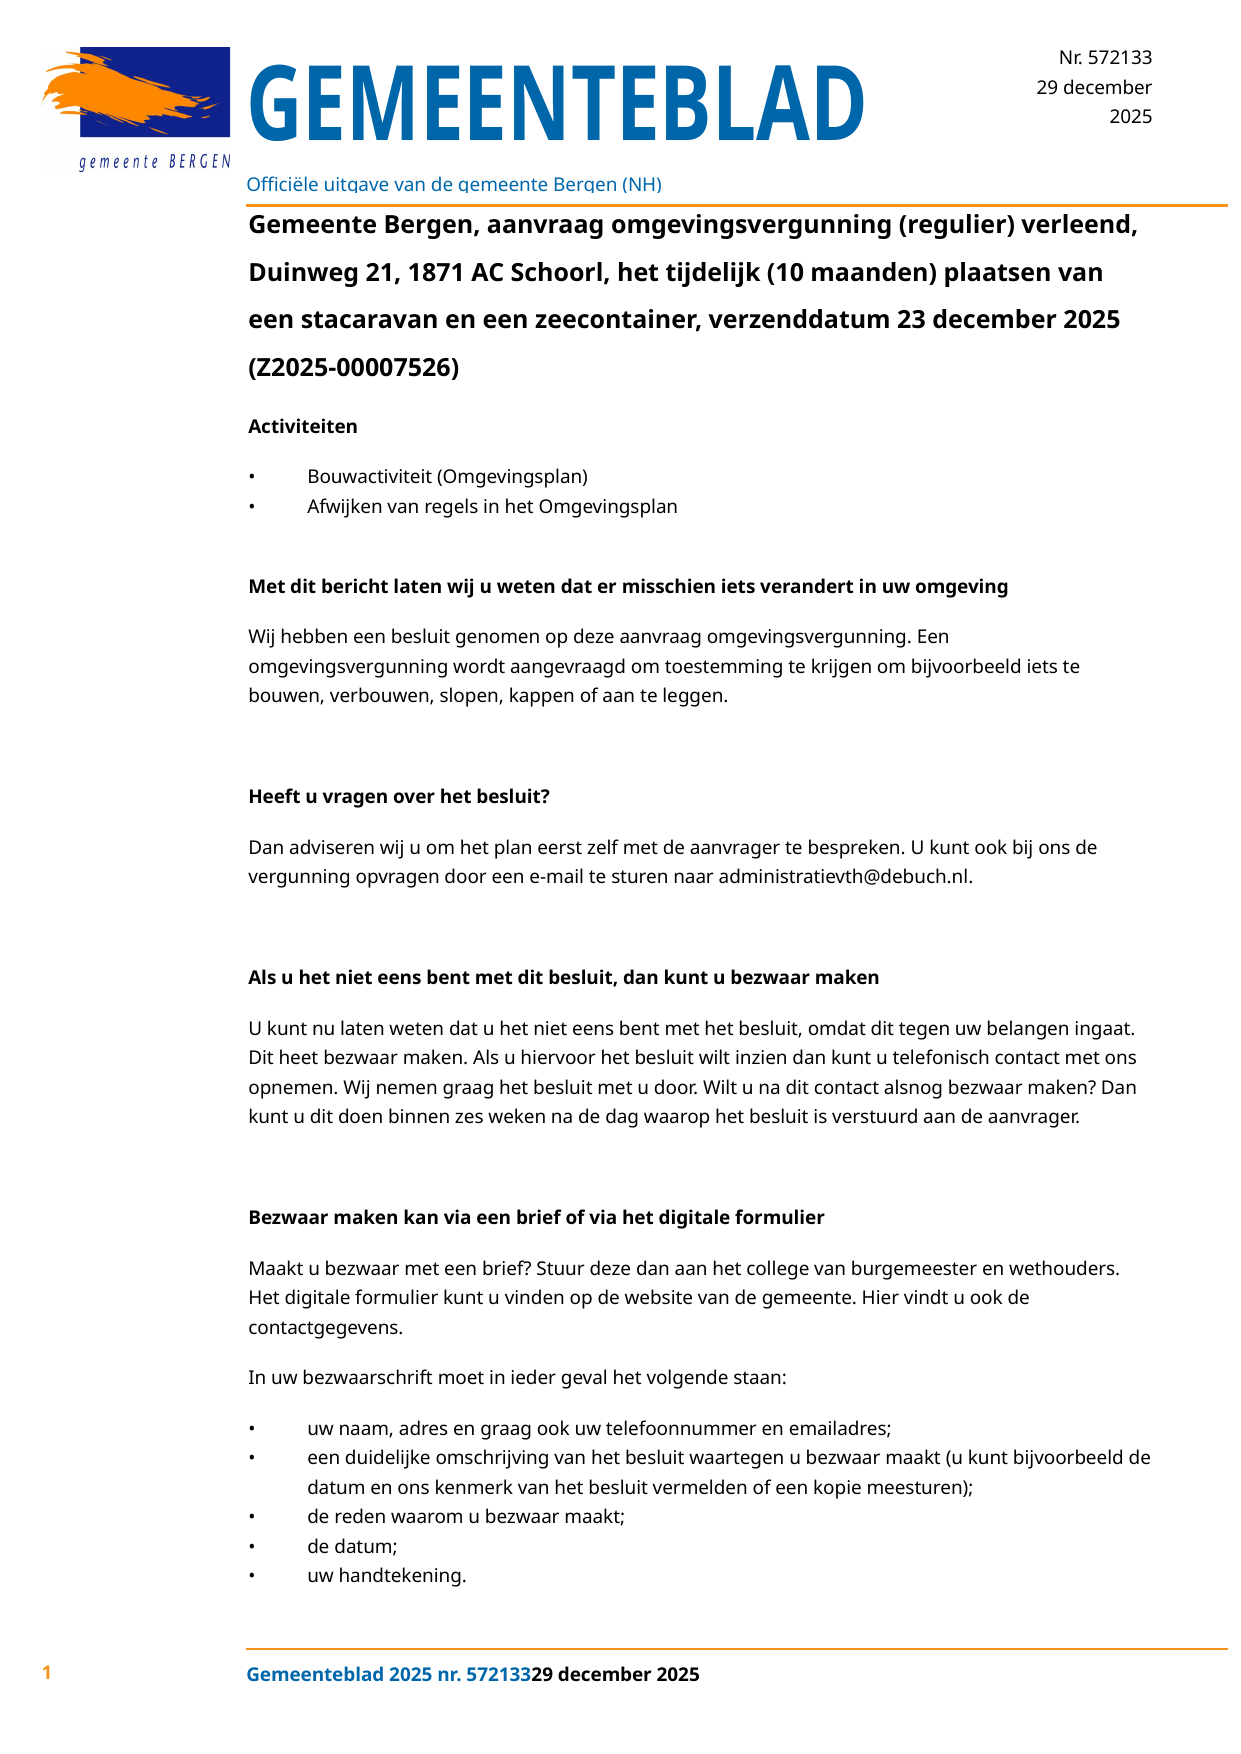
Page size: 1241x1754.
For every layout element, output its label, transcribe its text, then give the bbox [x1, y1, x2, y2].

text Met dit bericht laten wij u weten dat er misschien iets verandert in uw omgeving [248, 573, 1152, 599]
text Activiteiten [248, 413, 1152, 439]
list Bouwactiviteit (Omgevingsplan) [248, 463, 1152, 489]
list een duidelijke omschrijving van het besluit waartegen u bezwaar maakt (u kunt bijvoorbeeld de datum en ons kenmerk van het besluit vermelden of een kopie meesturen); [248, 1444, 1152, 1500]
text Maakt u bezwaar met een brief? Stuur deze dan aan het college van burgemeester en wethouders. Het digitale formulier kunt u vinden op de website van de gemeente. Hier vindt u ook de contactgegevens. [248, 1255, 1152, 1340]
text Wij hebben een besluit genomen op deze aanvraag omgevingsvergunning. Een omgevingsvergunning wordt aangevraagd om toestemming te krijgen om bijvoorbeeld iets te bouwen, verbouwen, slopen, kappen of aan te leggen. [248, 623, 1152, 708]
picture [41, 47, 231, 172]
list uw naam, adres en graag ook uw telefoonnummer en emailadres; [248, 1415, 1152, 1441]
text Gemeente Bergen, aanvraag omgevingsvergunning (regulier) verleend, Duinweg 21, 1871 AC Schoorl, het tijdelijk (10 maanden) plaatsen van een stacaravan en een zeecontainer, verzenddatum 23 december 2025 (Z2025-00007526) [248, 207, 1152, 384]
list de reden waarom u bezwaar maakt; [248, 1503, 1152, 1529]
list uw handtekening. [248, 1563, 1152, 1588]
text Heeft u vragen over het besluit? [248, 783, 1152, 809]
text Als u het niet eens bent met dit besluit, dan kunt u bezwaar maken [248, 964, 1152, 990]
text Bezwaar maken kan via een brief of via het digitale formulier [248, 1204, 1152, 1230]
text In uw bezwaarschrift moet in ieder geval het volgende staan: [248, 1364, 1152, 1390]
text U kunt nu laten weten dat u het niet eens bent met het besluit, omdat dit tegen uw belangen ingaat. Dit heet bezwaar maken. Als u hiervoor het besluit wilt inzien dan kunt u telefonisch contact met ons opnemen. Wij nemen graag het besluit met u door. Wilt u na dit contact alsnog bezwaar maken? Dan kunt u dit doen binnen zes weken na de dag waarop het besluit is verstuurd aan de aanvrager. [248, 1015, 1152, 1129]
list Afwijken van regels in het Omgevingsplan [248, 493, 1152, 519]
list de datum; [248, 1533, 1152, 1559]
text Dan adviseren wij u om het plan eerst zelf met de aanvrager te bespreken. U kunt ook bij ons de vergunning opvragen door een e-mail te sturen naar administratievth@debuch.nl. [248, 834, 1152, 889]
